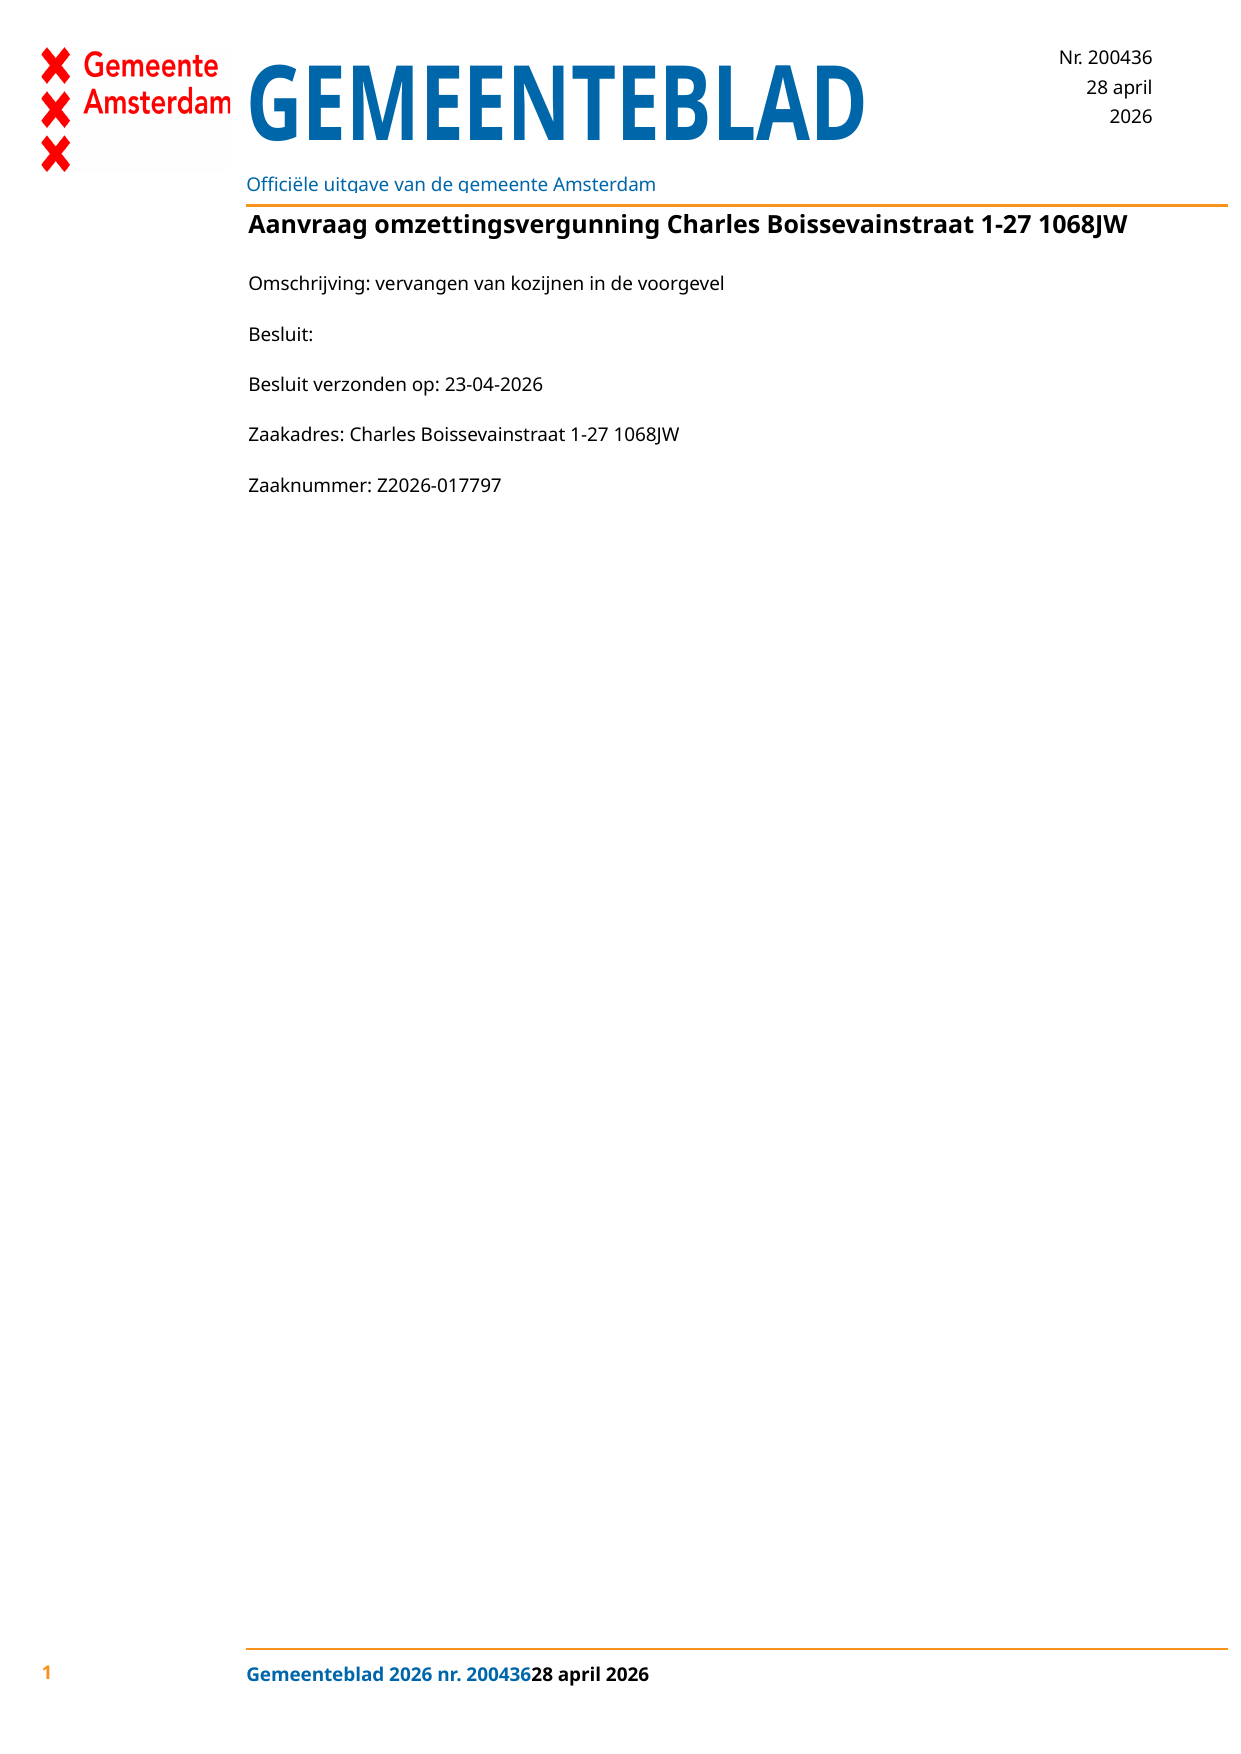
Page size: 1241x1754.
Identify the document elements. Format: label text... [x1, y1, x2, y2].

text Omschrijving: vervangen van kozijnen in de voorgevel [248, 270, 1152, 296]
picture [41, 47, 231, 172]
text Aanvraag omzettingsvergunning Charles Boissevainstraat 1-27 1068JW [248, 207, 1152, 241]
text Besluit verzonden op: 23-04-2026 [248, 371, 1152, 397]
text Besluit: [248, 321, 1152, 346]
text Zaakadres: Charles Boissevainstraat 1-27 1068JW [248, 422, 1152, 447]
text Zaaknummer: Z2026-017797 [248, 472, 1152, 498]
